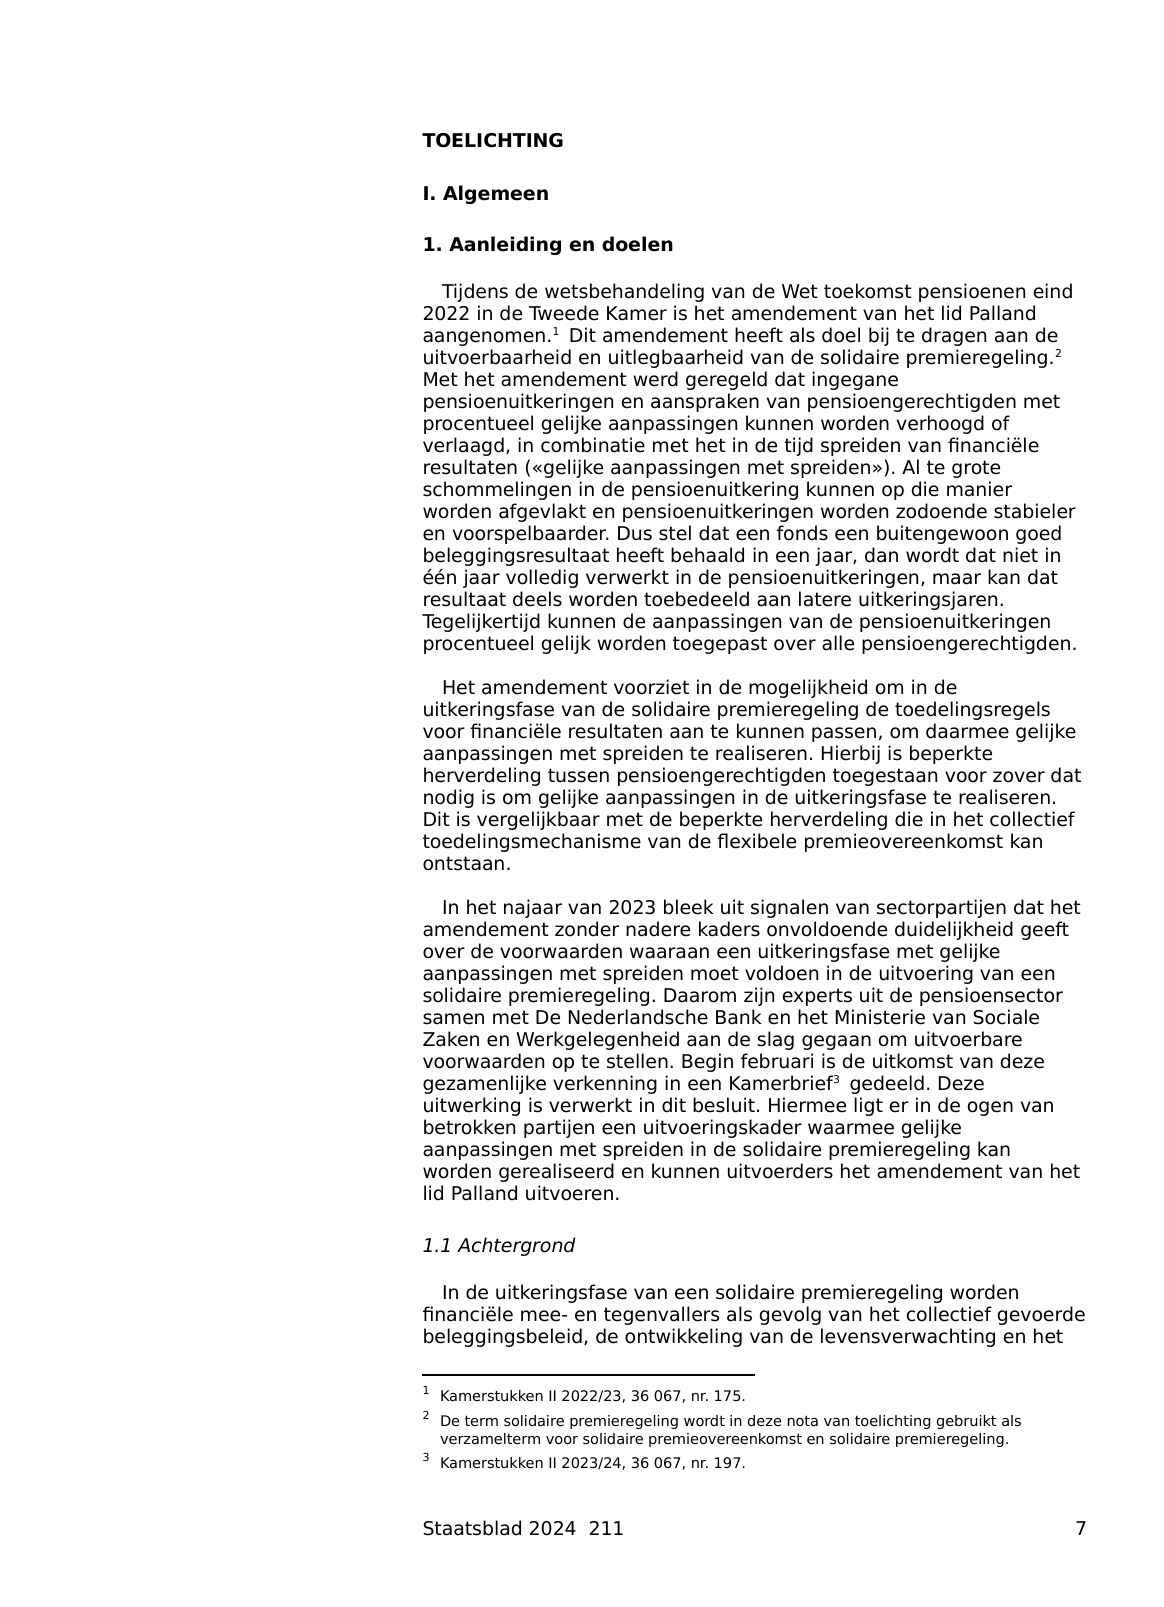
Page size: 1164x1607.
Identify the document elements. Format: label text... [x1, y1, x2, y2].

subtitle TOELICHTING [422, 130, 1087, 152]
subtitle I. Algemeen [422, 182, 1087, 204]
text Kamerstukken II 2022/23, 36 067, nr. 175. [422, 1384, 1087, 1406]
subtitle 1. Aanleiding en doelen [422, 234, 1087, 256]
text De term solidaire premieregeling wordt in deze nota van toelichting gebruikt als verzamelterm voor solidaire premieovereenkomst en solidaire premieregeling. [422, 1409, 1087, 1448]
text Kamerstukken II 2023/24, 36 067, nr. 197. [422, 1451, 1087, 1473]
text In de uitkeringsfase van een solidaire premieregeling worden financiële mee- en tegenvallers als gevolg van het collectief gevoerde beleggingsbeleid, de ontwikkeling van de levensverwachting en het [422, 1282, 1087, 1348]
subtitle 1.1 Achtergrond [422, 1235, 1087, 1257]
text Het amendement voorziet in de mogelijkheid om in de uitkeringsfase van de solidaire premieregeling de toedelingsregels voor financiële resultaten aan te kunnen passen, om daarmee gelijke aanpassingen met spreiden te realiseren. Hierbij is beperkte herverdeling tussen pensioengerechtigden toegestaan voor zover dat nodig is om gelijke aanpassingen in de uitkeringsfase te realiseren. Dit is vergelijkbaar met de beperkte herverdeling die in het collectief toedelingsmechanisme van de flexibele premieovereenkomst kan ontstaan. [422, 677, 1087, 875]
text In het najaar van 2023 bleek uit signalen van sectorpartijen dat het amendement zonder nadere kaders onvoldoende duidelijkheid geeft over de voorwaarden waaraan een uitkeringsfase met gelijke aanpassingen met spreiden moet voldoen in de uitvoering van een solidaire premieregeling. Daarom zijn experts uit de pensioensector samen met De Nederlandsche Bank en het Ministerie van Sociale Zaken en Werkgelegenheid aan de slag gegaan om uitvoerbare voorwaarden op te stellen. Begin februari is de uitkomst van deze gezamenlijke verkenning in een Kamerbrief gedeeld. Deze uitwerking is verwerkt in dit besluit. Hiermee ligt er in de ogen van betrokken partijen een uitvoeringskader waarmee gelijke aanpassingen met spreiden in de solidaire premieregeling kan worden gerealiseerd en kunnen uitvoerders het amendement van het lid Palland uitvoeren. [422, 897, 1087, 1205]
text Tijdens de wetsbehandeling van de Wet toekomst pensioenen eind 2022 in de Tweede Kamer is het amendement van het lid Palland aangenomen. Dit amendement heeft als doel bij te dragen aan de uitvoerbaarheid en uitlegbaarheid van de solidaire premieregeling. Met het amendement werd geregeld dat ingegane pensioenuitkeringen en aanspraken van pensioengerechtigden met procentueel gelijke aanpassingen kunnen worden verhoogd of verlaagd, in combinatie met het in de tijd spreiden van financiële resultaten («gelijke aanpassingen met spreiden»). Al te grote schommelingen in de pensioenuitkering kunnen op die manier worden afgevlakt en pensioenuitkeringen worden zodoende stabieler en voorspelbaarder. Dus stel dat een fonds een buitengewoon goed beleggingsresultaat heeft behaald in een jaar, dan wordt dat niet in één jaar volledig verwerkt in de pensioenuitkeringen, maar kan dat resultaat deels worden toebedeeld aan latere uitkeringsjaren. Tegelijkertijd kunnen de aanpassingen van de pensioenuitkeringen procentueel gelijk worden toegepast over alle pensioengerechtigden. [422, 281, 1087, 655]
